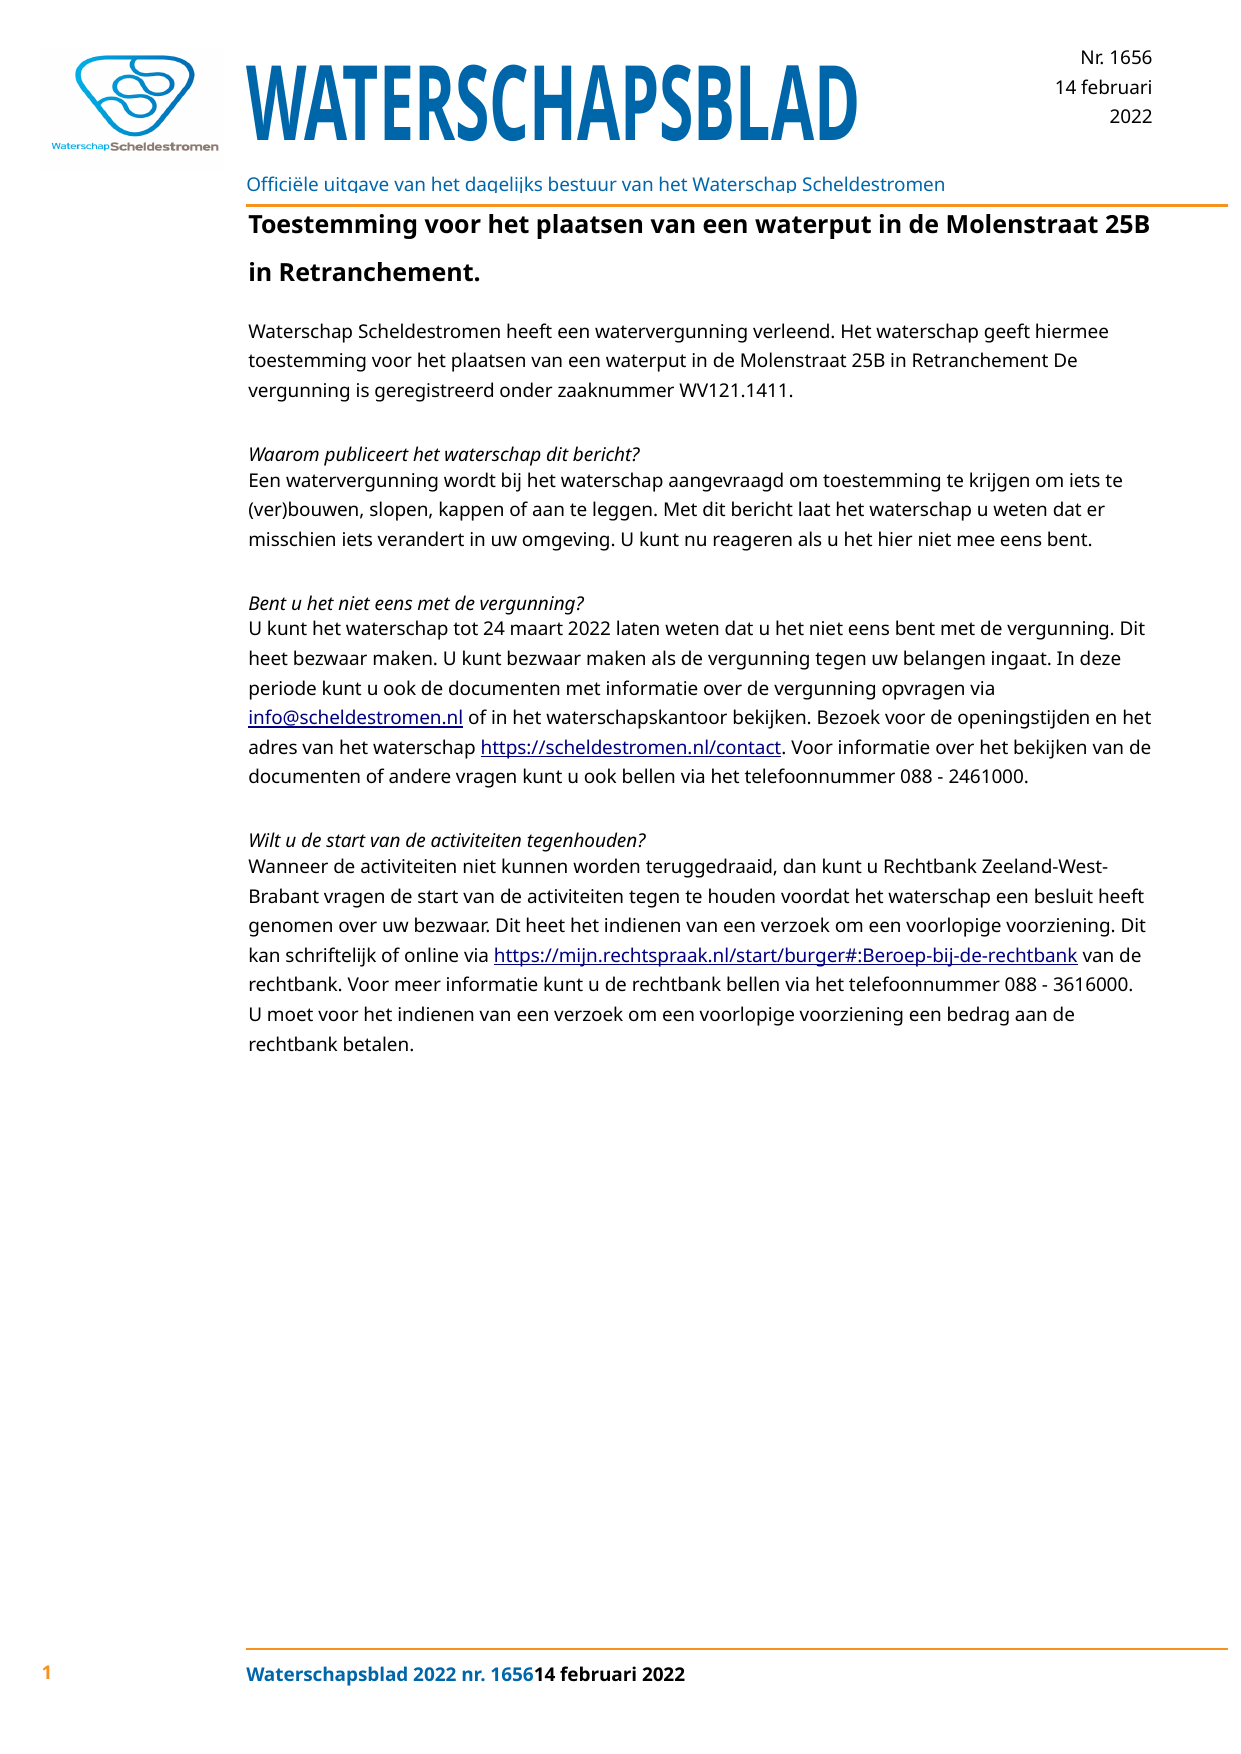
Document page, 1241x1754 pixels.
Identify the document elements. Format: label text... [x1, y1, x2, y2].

text Wilt u de start van de activiteiten tegenhouden? [248, 827, 1152, 853]
text Wanneer de activiteiten niet kunnen worden teruggedraaid, dan kunt u Rechtbank Zeeland-West-Brabant vragen de start van de activiteiten tegen te houden voordat het waterschap een besluit heeft genomen over uw bezwaar. Dit heet het indienen van een verzoek om een voorlopige voorziening. Dit kan schriftelijk of online via https://mijn.rechtspraak.nl/start/burger#:Beroep-bij-de-rechtbank van de rechtbank. Voor meer informatie kunt u de rechtbank bellen via het telefoonnummer 088 - 3616000. U moet voor het indienen van een verzoek om een voorlopige voorziening een bedrag aan de rechtbank betalen. [248, 853, 1152, 1056]
text Waterschap Scheldestromen heeft een watervergunning verleend. Het waterschap geeft hiermee toestemming voor het plaatsen van een waterput in de Molenstraat 25B in Retranchement De vergunning is geregistreerd onder zaaknummer WV121.1411. [248, 318, 1152, 403]
text Een watervergunning wordt bij het waterschap aangevraagd om toestemming te krijgen om iets te (ver)bouwen, slopen, kappen of aan te leggen. Met dit bericht laat het waterschap u weten dat er misschien iets verandert in uw omgeving. U kunt nu reageren als u het hier niet mee eens bent. [248, 467, 1152, 552]
text Waarom publiceert het waterschap dit bericht? [248, 441, 1152, 467]
picture [41, 47, 231, 172]
text Bent u het niet eens met de vergunning? [248, 590, 1152, 616]
text U kunt het waterschap tot 24 maart 2022 laten weten dat u het niet eens bent met de vergunning. Dit heet bezwaar maken. U kunt bezwaar maken als de vergunning tegen uw belangen ingaat. In deze periode kunt u ook de documenten met informatie over de vergunning opvragen via info@scheldestromen.nl of in het waterschapskantoor bekijken. Bezoek voor de openingstijden en het adres van het waterschap https://scheldestromen.nl/contact. Voor informatie over het bekijken van de documenten of andere vragen kunt u ook bellen via het telefoonnummer 088 - 2461000. [248, 616, 1152, 789]
text Toestemming voor het plaatsen van een waterput in de Molenstraat 25B in Retranchement. [248, 207, 1152, 288]
